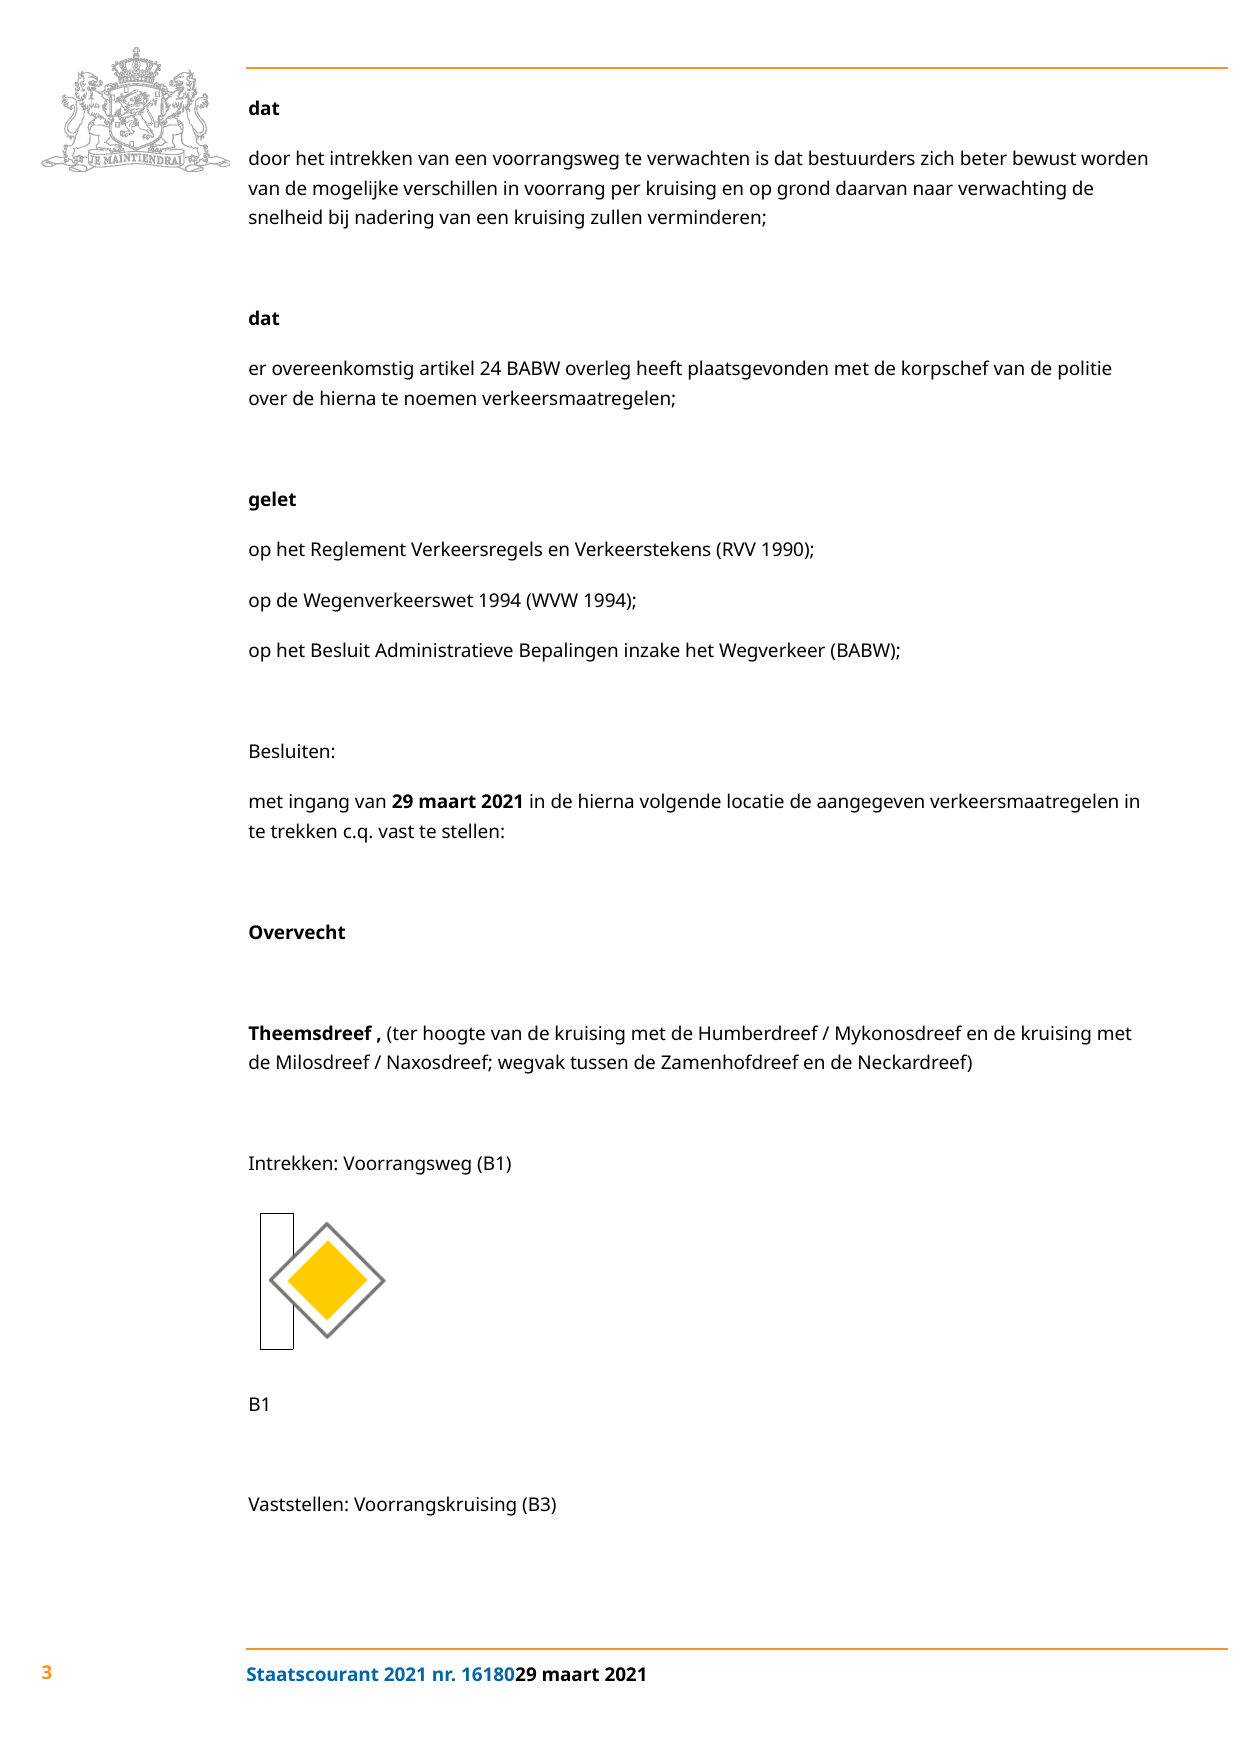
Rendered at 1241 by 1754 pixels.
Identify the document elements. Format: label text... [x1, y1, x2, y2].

text op de Wegenverkeerswet 1994 (WVW 1994); [248, 587, 1152, 613]
picture [41, 47, 231, 172]
text er overeenkomstig artikel 24 BABW overleg heeft plaatsgevonden met de korpschef van de politie over de hierna te noemen verkeersmaatregelen; [248, 356, 1152, 411]
text Overvecht [248, 919, 1152, 945]
text met ingang van 29 maart 2021 in de hierna volgende locatie de aangegeven verkeersmaatregelen in te trekken c.q. vast te stellen: [248, 788, 1152, 844]
text dat [248, 305, 1152, 331]
text op het Reglement Verkeersregels en Verkeerstekens (RVV 1990); [248, 536, 1152, 562]
text dat [248, 95, 1152, 121]
text Vaststellen: Voorrangskruising (B3) [248, 1492, 1152, 1517]
text gelet [248, 486, 1152, 512]
text op het Besluit Administratieve Bepalingen inzake het Wegverkeer (BABW); [248, 637, 1152, 663]
text Besluiten: [248, 738, 1152, 764]
text door het intrekken van een voorrangsweg te verwachten is dat bestuurders zich beter bewust worden van de mogelijke verschillen in voorrang per kruising en op grond daarvan naar verwachting de snelheid bij nadering van een kruising zullen verminderen; [248, 145, 1152, 230]
text Theemsdreef , (ter hoogte van de kruising met de Humberdreef / Mykonosdreef en de kruising met de Milosdreef / Naxosdreef; wegvak tussen de Zamenhofdreef en de Neckardreef) [248, 1020, 1152, 1075]
text Intrekken: Voorrangsweg (B1) [248, 1150, 1152, 1176]
picture [268, 1221, 387, 1340]
text B1 [248, 1391, 1152, 1416]
